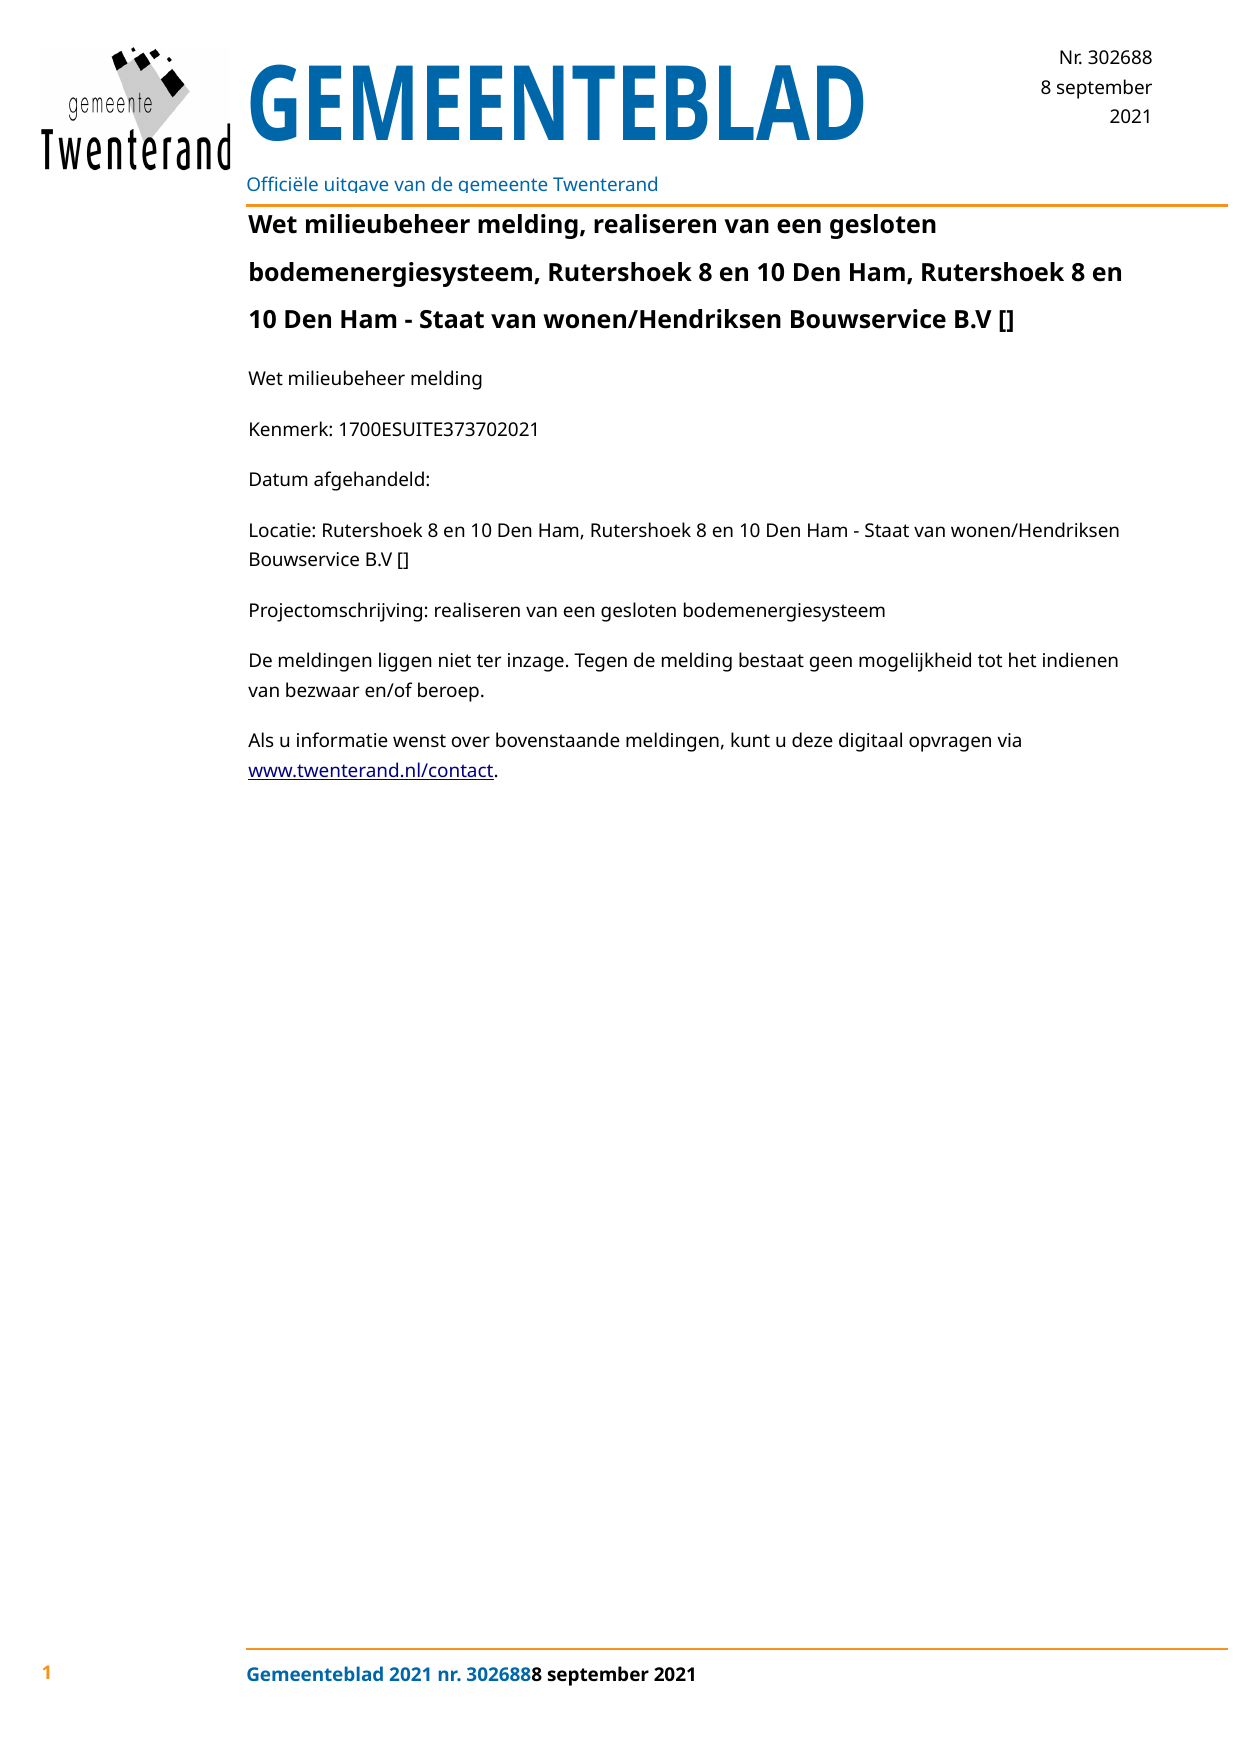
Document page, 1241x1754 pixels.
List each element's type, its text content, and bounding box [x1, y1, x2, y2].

text Locatie: Rutershoek 8 en 10 Den Ham, Rutershoek 8 en 10 Den Ham - Staat van wonen/Hendriksen Bouwservice B.V [] [248, 517, 1152, 572]
text Kenmerk: 1700ESUITE373702021 [248, 416, 1152, 442]
text Datum afgehandeld: [248, 466, 1152, 492]
text Projectomschrijving: realiseren van een gesloten bodemenergiesysteem [248, 597, 1152, 622]
text Als u informatie wenst over bovenstaande meldingen, kunt u deze digitaal opvragen via www.twenterand.nl/contact. [248, 727, 1152, 782]
picture [41, 47, 231, 172]
text Wet milieubeheer melding, realiseren van een gesloten bodemenergiesysteem, Rutershoek 8 en 10 Den Ham, Rutershoek 8 en 10 Den Ham - Staat van wonen/Hendriksen Bouwservice B.V [] [248, 207, 1152, 336]
text De meldingen liggen niet ter inzage. Tegen de melding bestaat geen mogelijkheid tot het indienen van bezwaar en/of beroep. [248, 647, 1152, 702]
text Wet milieubeheer melding [248, 366, 1152, 391]
